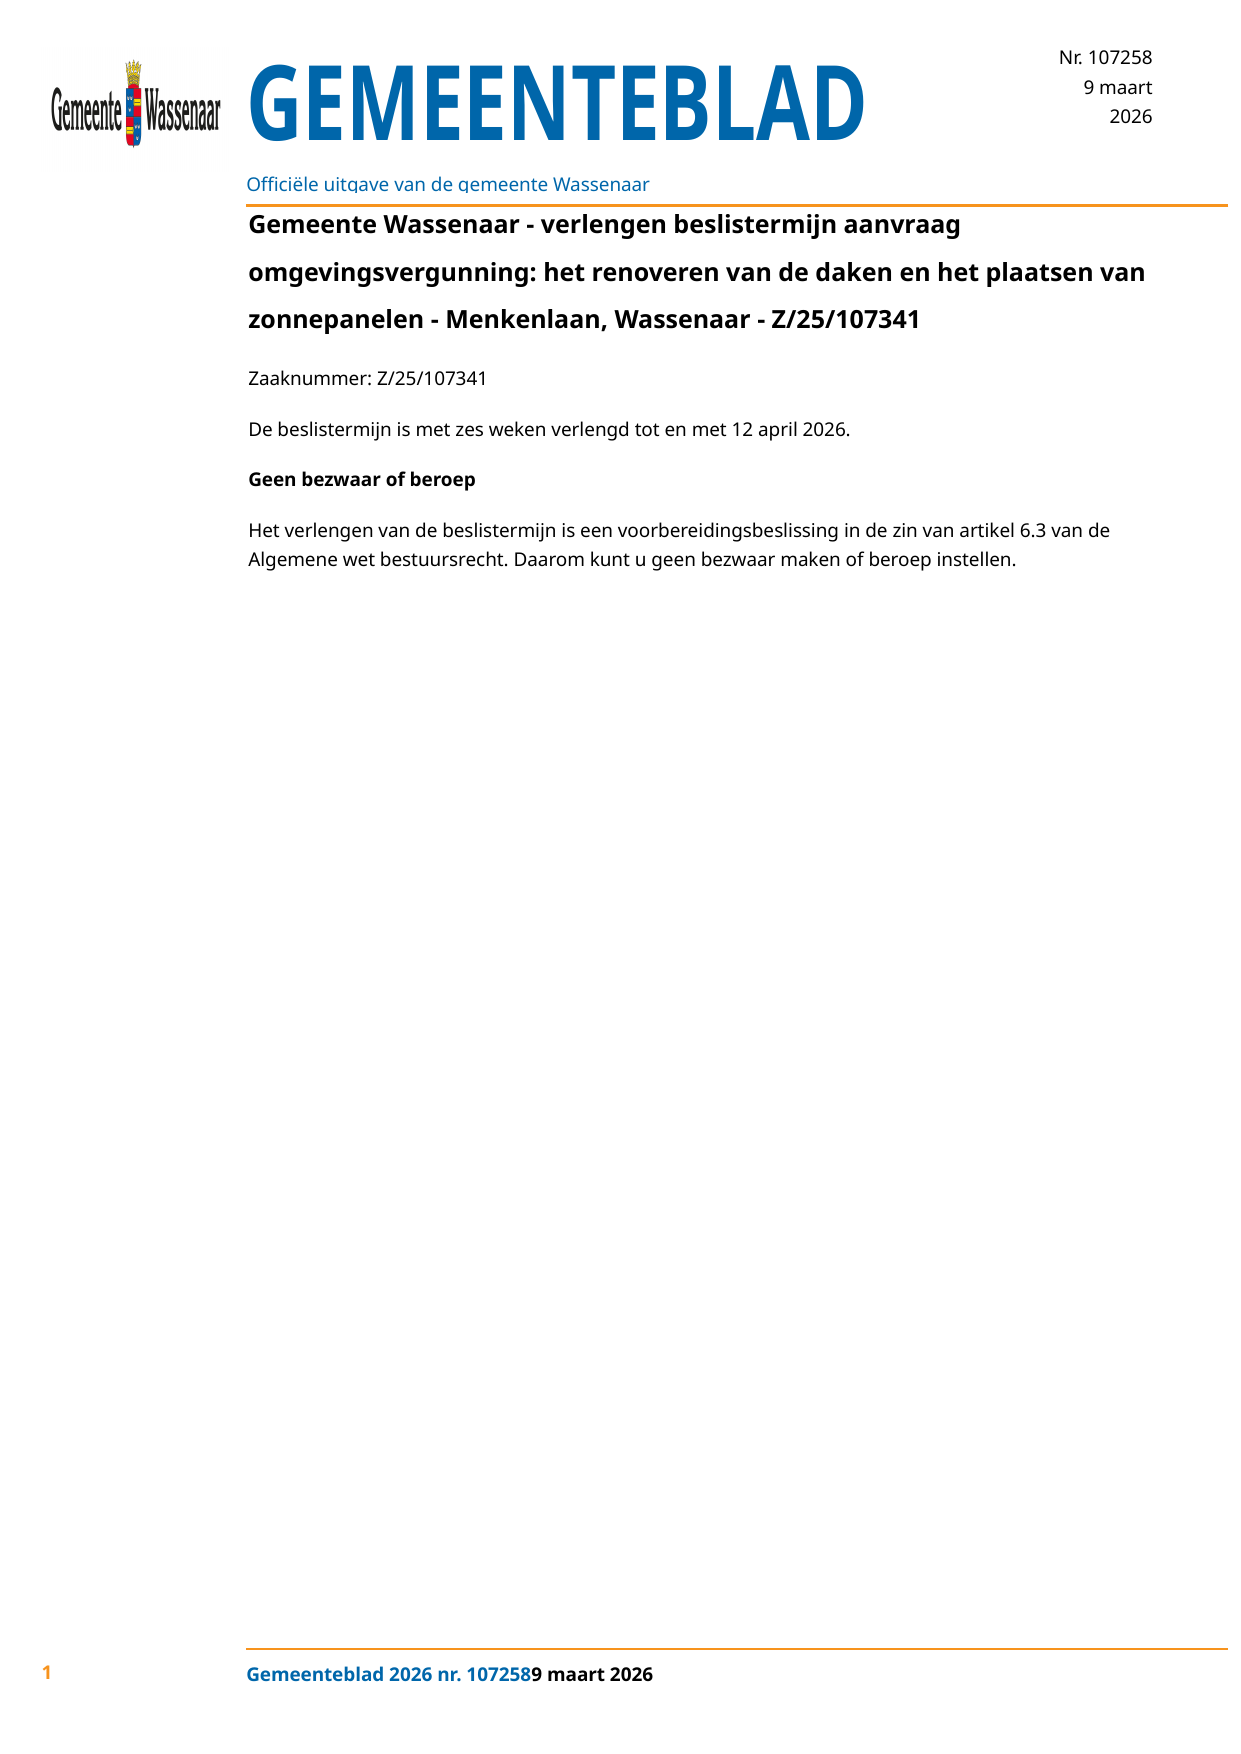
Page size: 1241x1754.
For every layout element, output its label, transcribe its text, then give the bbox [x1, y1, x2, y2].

text Het verlengen van de beslistermijn is een voorbereidingsbeslissing in de zin van artikel 6.3 van de Algemene wet bestuursrecht. Daarom kunt u geen bezwaar maken of beroep instellen. [248, 517, 1152, 572]
text Gemeente Wassenaar - verlengen beslistermijn aanvraag omgevingsvergunning: het renoveren van de daken en het plaatsen van zonnepanelen - Menkenlaan, Wassenaar - Z/25/107341 [248, 207, 1152, 336]
picture [41, 47, 231, 172]
text Zaaknummer: Z/25/107341 [248, 366, 1152, 391]
text Geen bezwaar of beroep [248, 466, 1152, 492]
text De beslistermijn is met zes weken verlengd tot en met 12 april 2026. [248, 416, 1152, 442]
